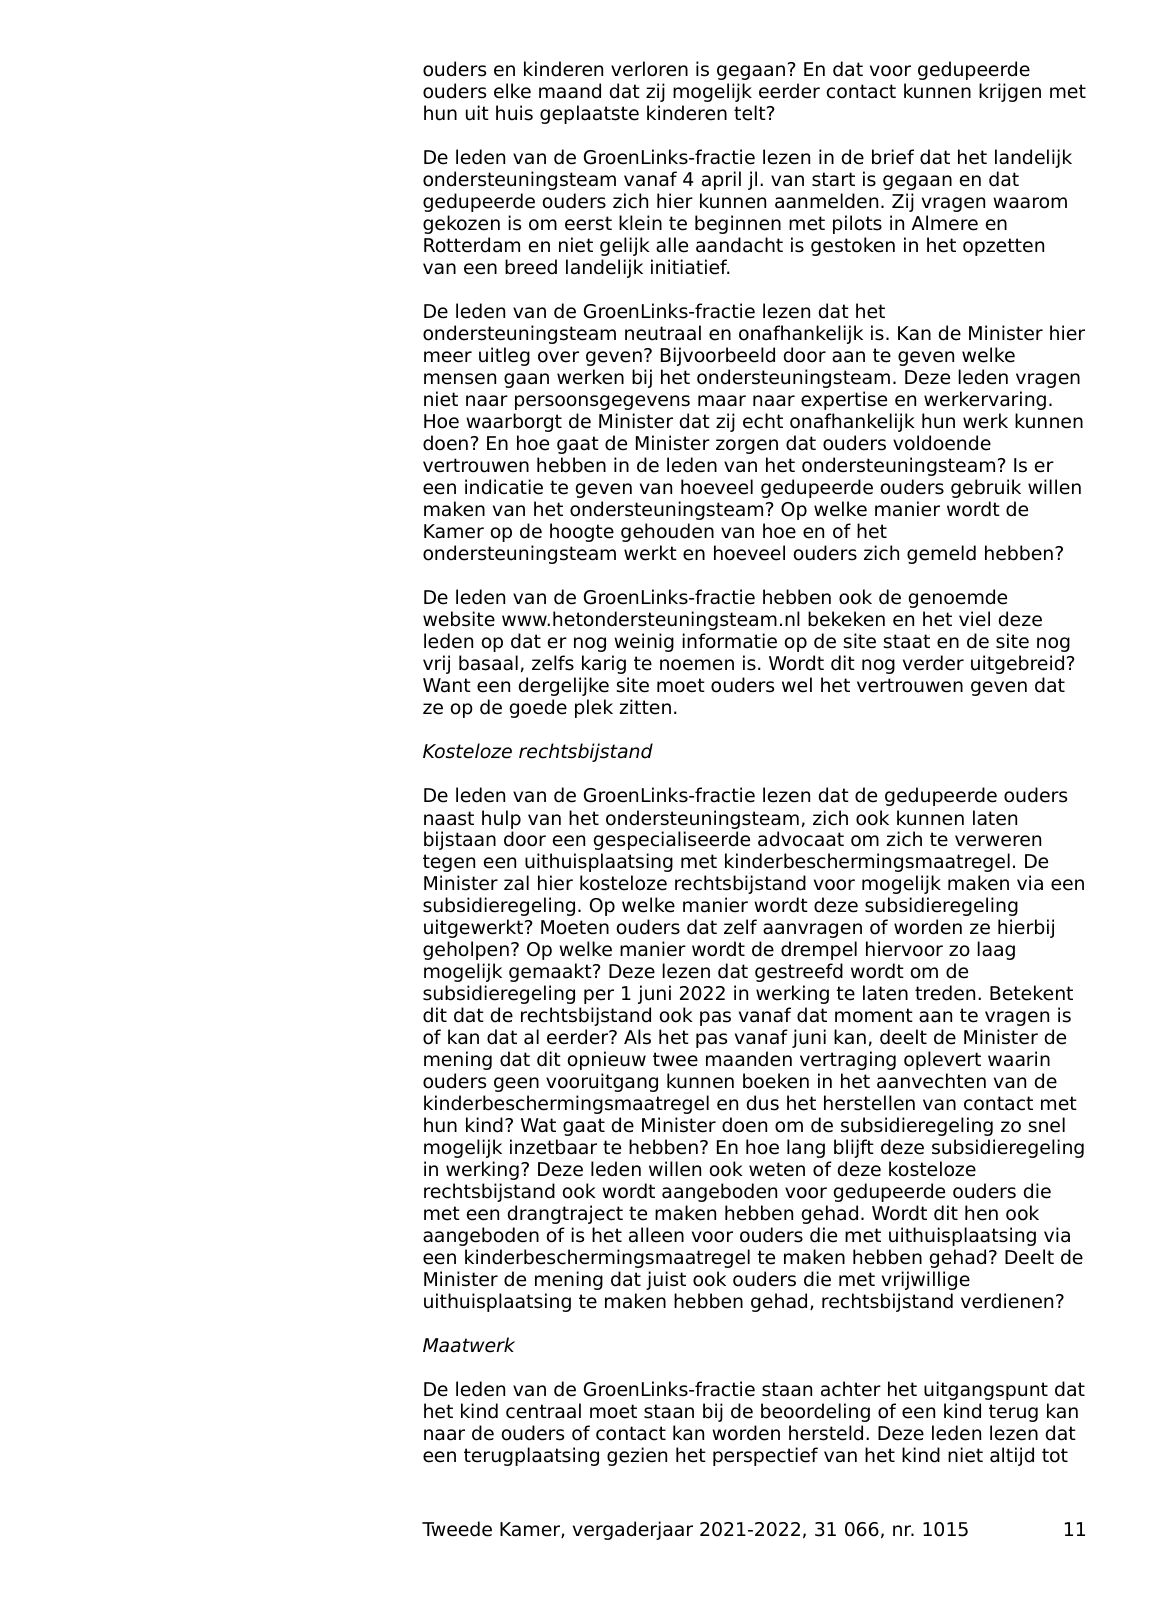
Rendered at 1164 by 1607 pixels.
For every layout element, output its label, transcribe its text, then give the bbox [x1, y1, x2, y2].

text De leden van de GroenLinks-fractie staan achter het uitgangspunt dat het kind centraal moet staan bij de beoordeling of een kind terug kan naar de ouders of contact kan worden hersteld. Deze leden lezen dat een terugplaatsing gezien het perspectief van het kind niet altijd tot [422, 1379, 1087, 1467]
text De leden van de GroenLinks-fractie lezen dat het ondersteuningsteam neutraal en onafhankelijk is. Kan de Minister hier meer uitleg over geven? Bijvoorbeeld door aan te geven welke mensen gaan werken bij het ondersteuningsteam. Deze leden vragen niet naar persoonsgegevens maar naar expertise en werkervaring. Hoe waarborgt de Minister dat zij echt onafhankelijk hun werk kunnen doen? En hoe gaat de Minister zorgen dat ouders voldoende vertrouwen hebben in de leden van het ondersteuningsteam? Is er een indicatie te geven van hoeveel gedupeerde ouders gebruik willen maken van het ondersteuningsteam? Op welke manier wordt de Kamer op de hoogte gehouden van hoe en of het ondersteuningsteam werkt en hoeveel ouders zich gemeld hebben? [422, 301, 1087, 565]
text De leden van de GroenLinks-fractie hebben ook de genoemde website www.hetondersteuningsteam.nl bekeken en het viel deze leden op dat er nog weinig informatie op de site staat en de site nog vrij basaal, zelfs karig te noemen is. Wordt dit nog verder uitgebreid? Want een dergelijke site moet ouders wel het vertrouwen geven dat ze op de goede plek zitten. [422, 587, 1087, 719]
text ouders en kinderen verloren is gegaan? En dat voor gedupeerde ouders elke maand dat zij mogelijk eerder contact kunnen krijgen met hun uit huis geplaatste kinderen telt? [422, 59, 1087, 125]
text De leden van de GroenLinks-fractie lezen in de brief dat het landelijk ondersteuningsteam vanaf 4 april jl. van start is gegaan en dat gedupeerde ouders zich hier kunnen aanmelden. Zij vragen waarom gekozen is om eerst klein te beginnen met pilots in Almere en Rotterdam en niet gelijk alle aandacht is gestoken in het opzetten van een breed landelijk initiatief. [422, 147, 1087, 279]
text De leden van de GroenLinks-fractie lezen dat de gedupeerde ouders naast hulp van het ondersteuningsteam, zich ook kunnen laten bijstaan door een gespecialiseerde advocaat om zich te verweren tegen een uithuisplaatsing met kinderbeschermingsmaatregel. De Minister zal hier kosteloze rechtsbijstand voor mogelijk maken via een subsidieregeling. Op welke manier wordt deze subsidieregeling uitgewerkt? Moeten ouders dat zelf aanvragen of worden ze hierbij geholpen? Op welke manier wordt de drempel hiervoor zo laag mogelijk gemaakt? Deze lezen dat gestreefd wordt om de subsidieregeling per 1 juni 2022 in werking te laten treden. Betekent dit dat de rechtsbijstand ook pas vanaf dat moment aan te vragen is of kan dat al eerder? Als het pas vanaf juni kan, deelt de Minister de mening dat dit opnieuw twee maanden vertraging oplevert waarin ouders geen vooruitgang kunnen boeken in het aanvechten van de kinderbeschermingsmaatregel en dus het herstellen van contact met hun kind? Wat gaat de Minister doen om de subsidieregeling zo snel mogelijk inzetbaar te hebben? En hoe lang blijft deze subsidieregeling in werking? Deze leden willen ook weten of deze kosteloze rechtsbijstand ook wordt aangeboden voor gedupeerde ouders die met een drangtraject te maken hebben gehad. Wordt dit hen ook aangeboden of is het alleen voor ouders die met uithuisplaatsing via een kinderbeschermingsmaatregel te maken hebben gehad? Deelt de Minister de mening dat juist ook ouders die met vrijwillige uithuisplaatsing te maken hebben gehad, rechtsbijstand verdienen? [422, 785, 1087, 1313]
subtitle Maatwerk [422, 1335, 1087, 1357]
subtitle Kosteloze rechtsbijstand [422, 741, 1087, 763]
